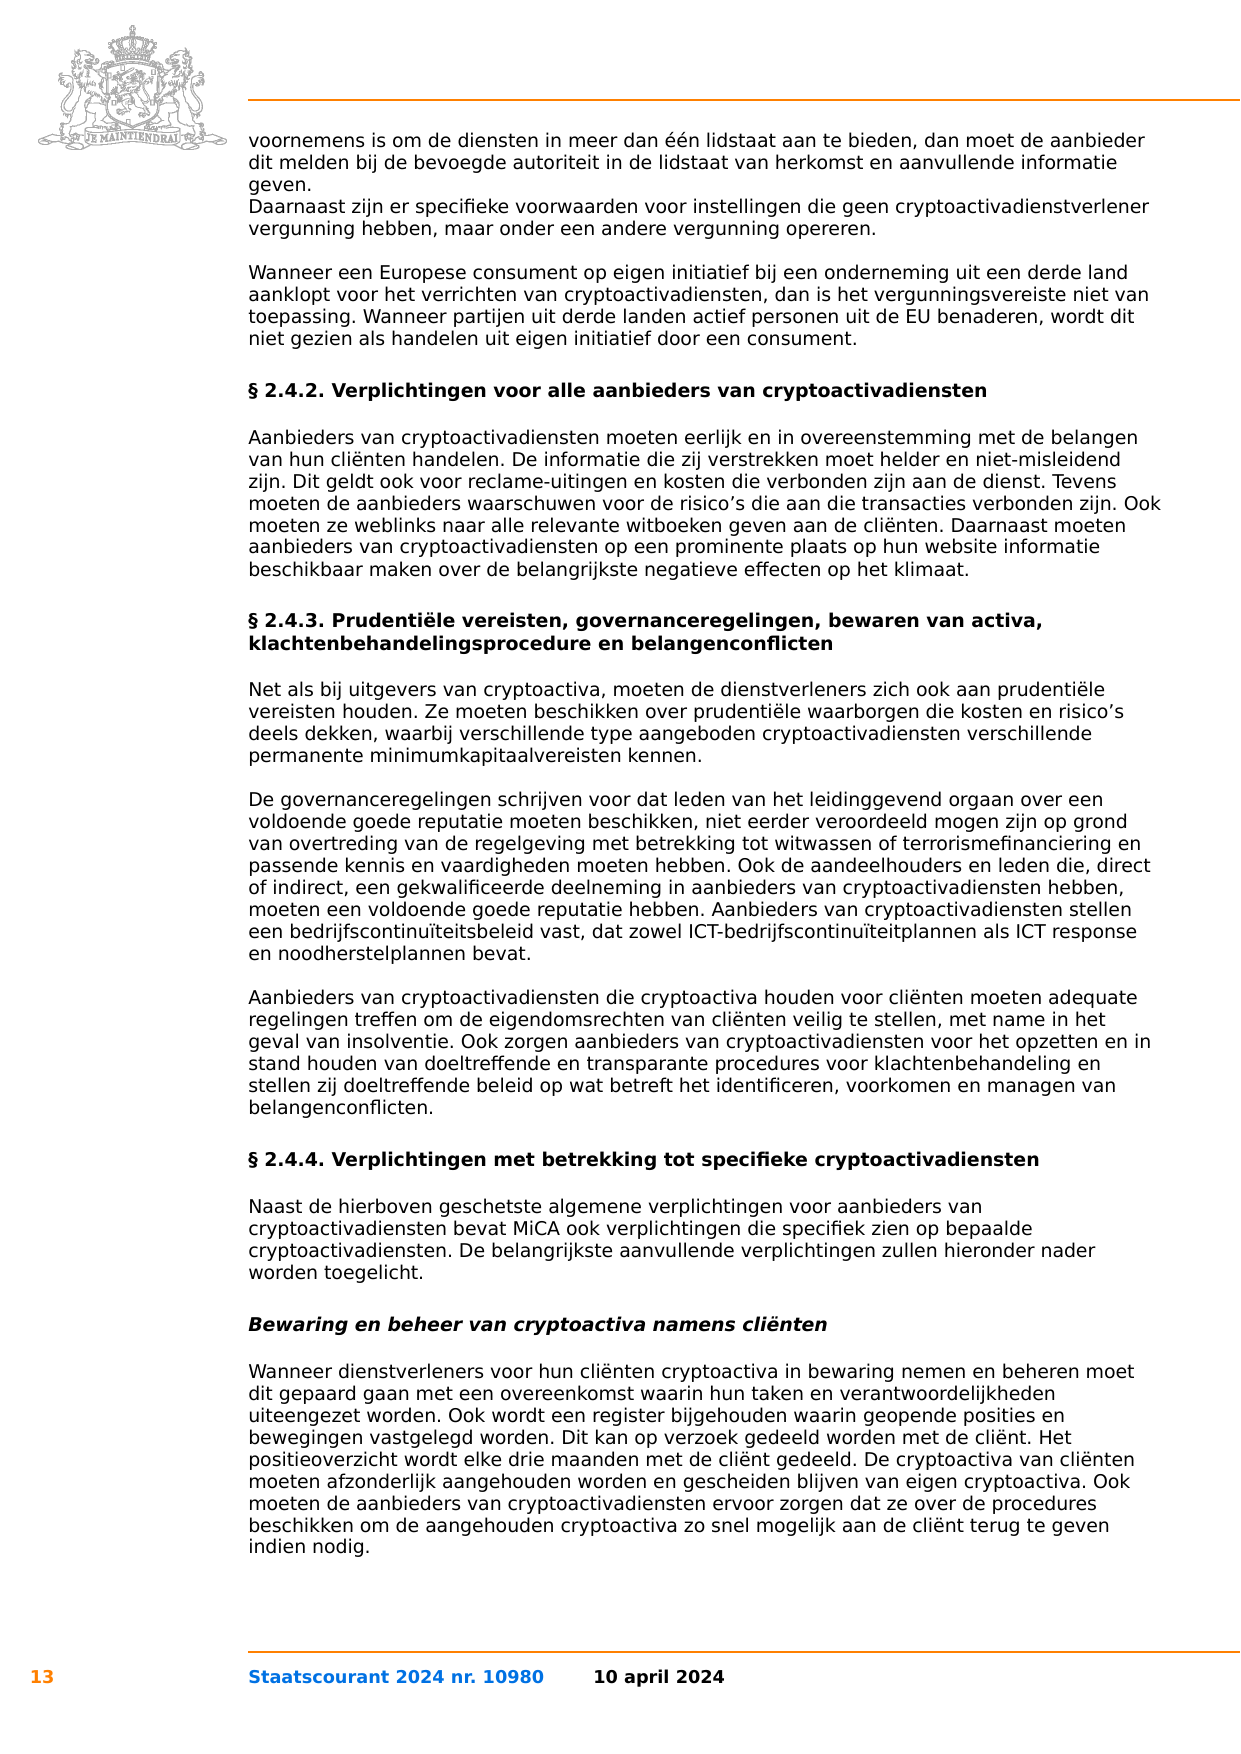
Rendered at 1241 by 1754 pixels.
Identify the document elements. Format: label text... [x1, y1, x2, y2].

text Wanneer een Europese consument op eigen initiatief bij een onderneming uit een derde land aanklopt voor het verrichten van cryptoactivadiensten, dan is het vergunningsvereiste niet van toepassing. Wanneer partijen uit derde landen actief personen uit de EU benaderen, wordt dit niet gezien als handelen uit eigen initiatief door een consument. [248, 262, 1163, 349]
subtitle § 2.4.4. Verplichtingen met betrekking tot specifieke cryptoactivadiensten [248, 1149, 1163, 1171]
text voornemens is om de diensten in meer dan één lidstaat aan te bieden, dan moet de aanbieder dit melden bij de bevoegde autoriteit in de lidstaat van herkomst en aanvullende informatie geven. [248, 130, 1163, 196]
subtitle § 2.4.2. Verplichtingen voor alle aanbieders van cryptoactivadiensten [248, 379, 1163, 402]
text Aanbieders van cryptoactivadiensten moeten eerlijk en in overeenstemming met de belangen van hun cliënten handelen. De informatie die zij verstrekken moet helder en niet-misleidend zijn. Dit geldt ook voor reclame-uitingen en kosten die verbonden zijn aan de dienst. Tevens moeten de aanbieders waarschuwen voor de risico’s die aan die transacties verbonden zijn. Ook moeten ze weblinks naar alle relevante witboeken geven aan de cliënten. Daarnaast moeten aanbieders van cryptoactivadiensten op een prominente plaats op hun website informatie beschikbaar maken over de belangrijkste negatieve effecten op het klimaat. [248, 427, 1163, 580]
subtitle Bewaring en beheer van cryptoactiva namens cliënten [248, 1314, 1163, 1336]
text Daarnaast zijn er specifieke voorwaarden voor instellingen die geen cryptoactivadienstverlener vergunning hebben, maar onder een andere vergunning opereren. [248, 196, 1163, 240]
text Aanbieders van cryptoactivadiensten die cryptoactiva houden voor cliënten moeten adequate regelingen treffen om de eigendomsrechten van cliënten veilig te stellen, met name in het geval van insolventie. Ook zorgen aanbieders van cryptoactivadiensten voor het opzetten en in stand houden van doeltreffende en transparante procedures voor klachtenbehandeling en stellen zij doeltreffende beleid op wat betreft het identificeren, voorkomen en managen van belangenconflicten. [248, 987, 1163, 1119]
subtitle § 2.4.3. Prudentiële vereisten, governanceregelingen, bewaren van activa, klachtenbehandelingsprocedure en belangenconflicten [248, 610, 1163, 654]
picture [38, 25, 227, 150]
text De governanceregelingen schrijven voor dat leden van het leidinggevend orgaan over een voldoende goede reputatie moeten beschikken, niet eerder veroordeeld mogen zijn op grond van overtreding van de regelgeving met betrekking tot witwassen of terrorismefinanciering en passende kennis en vaardigheden moeten hebben. Ook de aandeelhouders en leden die, direct of indirect, een gekwalificeerde deelneming in aanbieders van cryptoactivadiensten hebben, moeten een voldoende goede reputatie hebben. Aanbieders van cryptoactivadiensten stellen een bedrijfscontinuïteitsbeleid vast, dat zowel ICT-bedrijfscontinuïteitplannen als ICT response en noodherstelplannen bevat. [248, 789, 1163, 965]
text Net als bij uitgevers van cryptoactiva, moeten de dienstverleners zich ook aan prudentiële vereisten houden. Ze moeten beschikken over prudentiële waarborgen die kosten en risico’s deels dekken, waarbij verschillende type aangeboden cryptoactivadiensten verschillende permanente minimumkapitaalvereisten kennen. [248, 679, 1163, 767]
text Naast de hierboven geschetste algemene verplichtingen voor aanbieders van cryptoactivadiensten bevat MiCA ook verplichtingen die specifiek zien op bepaalde cryptoactivadiensten. De belangrijkste aanvullende verplichtingen zullen hieronder nader worden toegelicht. [248, 1196, 1163, 1284]
text Wanneer dienstverleners voor hun cliënten cryptoactiva in bewaring nemen en beheren moet dit gepaard gaan met een overeenkomst waarin hun taken en verantwoordelijkheden uiteengezet worden. Ook wordt een register bijgehouden waarin geopende posities en bewegingen vastgelegd worden. Dit kan op verzoek gedeeld worden met de cliënt. Het positieoverzicht wordt elke drie maanden met de cliënt gedeeld. De cryptoactiva van cliënten moeten afzonderlijk aangehouden worden en gescheiden blijven van eigen cryptoactiva. Ook moeten de aanbieders van cryptoactivadiensten ervoor zorgen dat ze over de procedures beschikken om de aangehouden cryptoactiva zo snel mogelijk aan de cliënt terug te geven indien nodig. [248, 1361, 1163, 1558]
